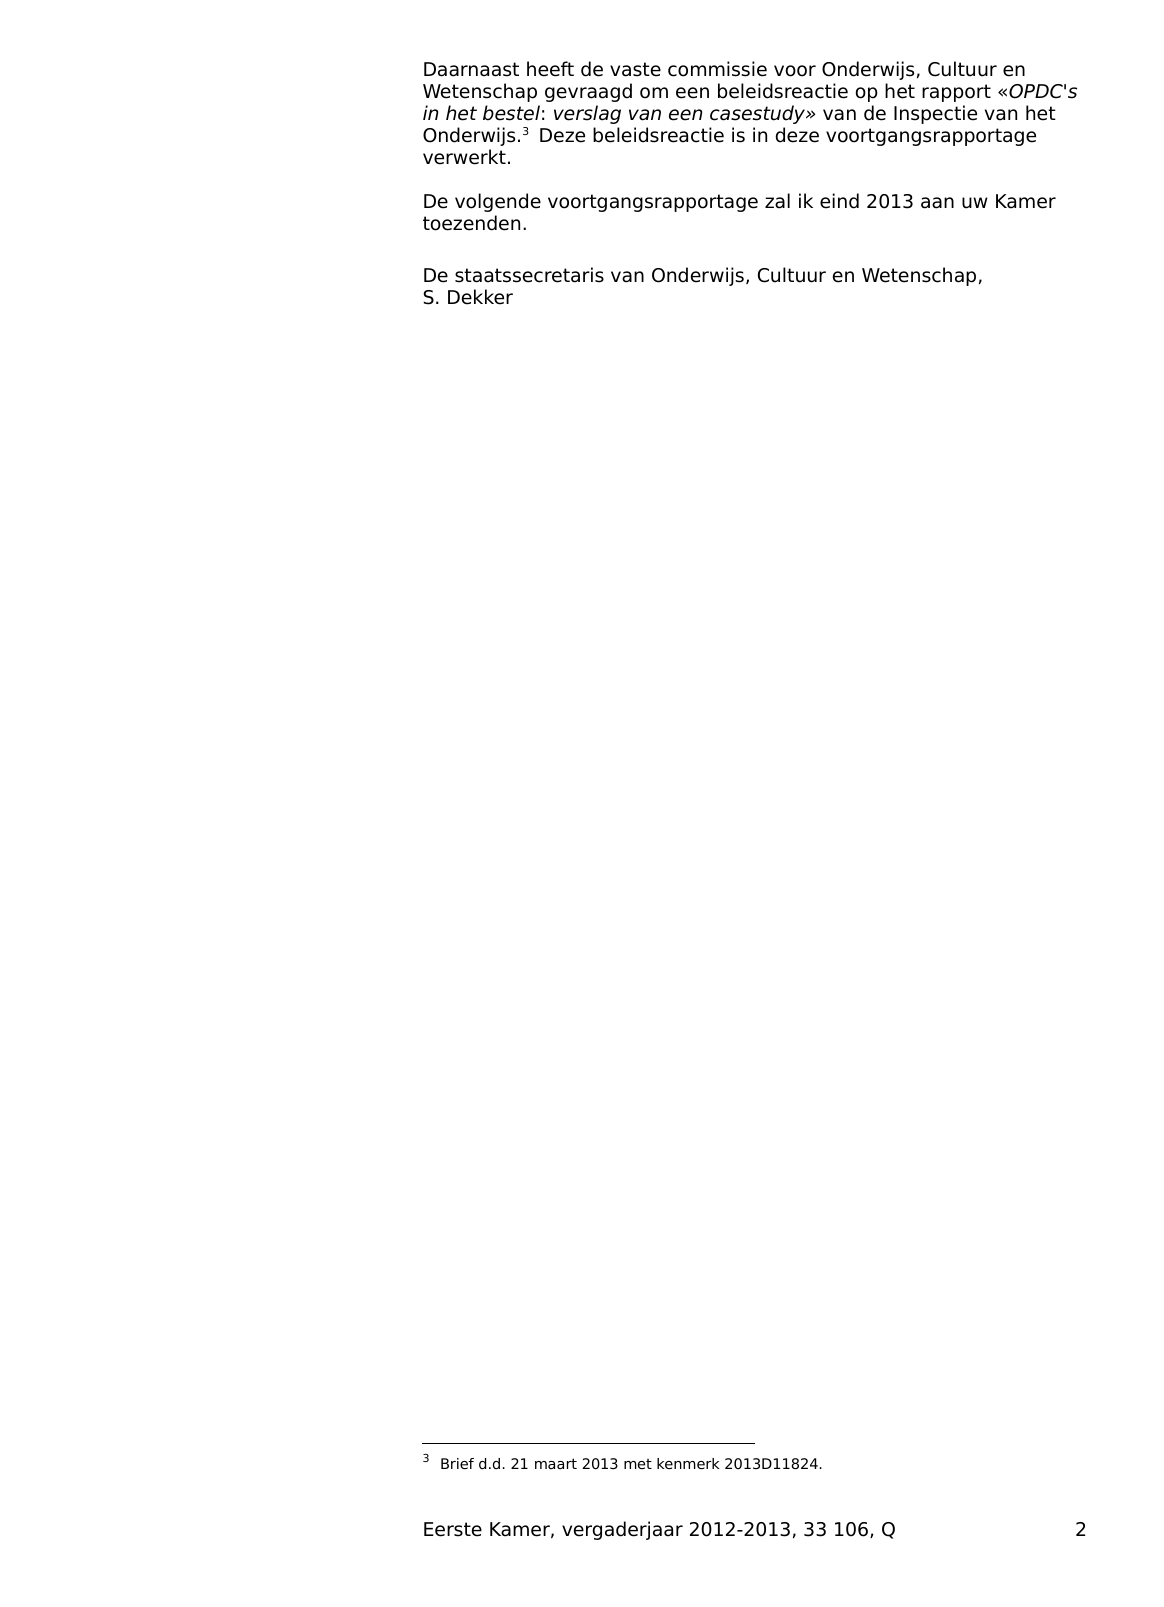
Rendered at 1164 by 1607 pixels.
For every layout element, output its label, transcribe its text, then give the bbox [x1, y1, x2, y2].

text De staatssecretaris van Onderwijs, Cultuur en Wetenschap, S. Dekker [422, 265, 1087, 309]
text Daarnaast heeft de vaste commissie voor Onderwijs, Cultuur en Wetenschap gevraagd om een beleidsreactie op het rapport «OPDC's in het bestel: verslag van een casestudy» van de Inspectie van het Onderwijs. Deze beleidsreactie is in deze voortgangsrapportage verwerkt. [422, 59, 1087, 169]
text Brief d.d. 21 maart 2013 met kenmerk 2013D11824. [422, 1452, 1087, 1474]
text De volgende voortgangsrapportage zal ik eind 2013 aan uw Kamer toezenden. [422, 191, 1087, 235]
